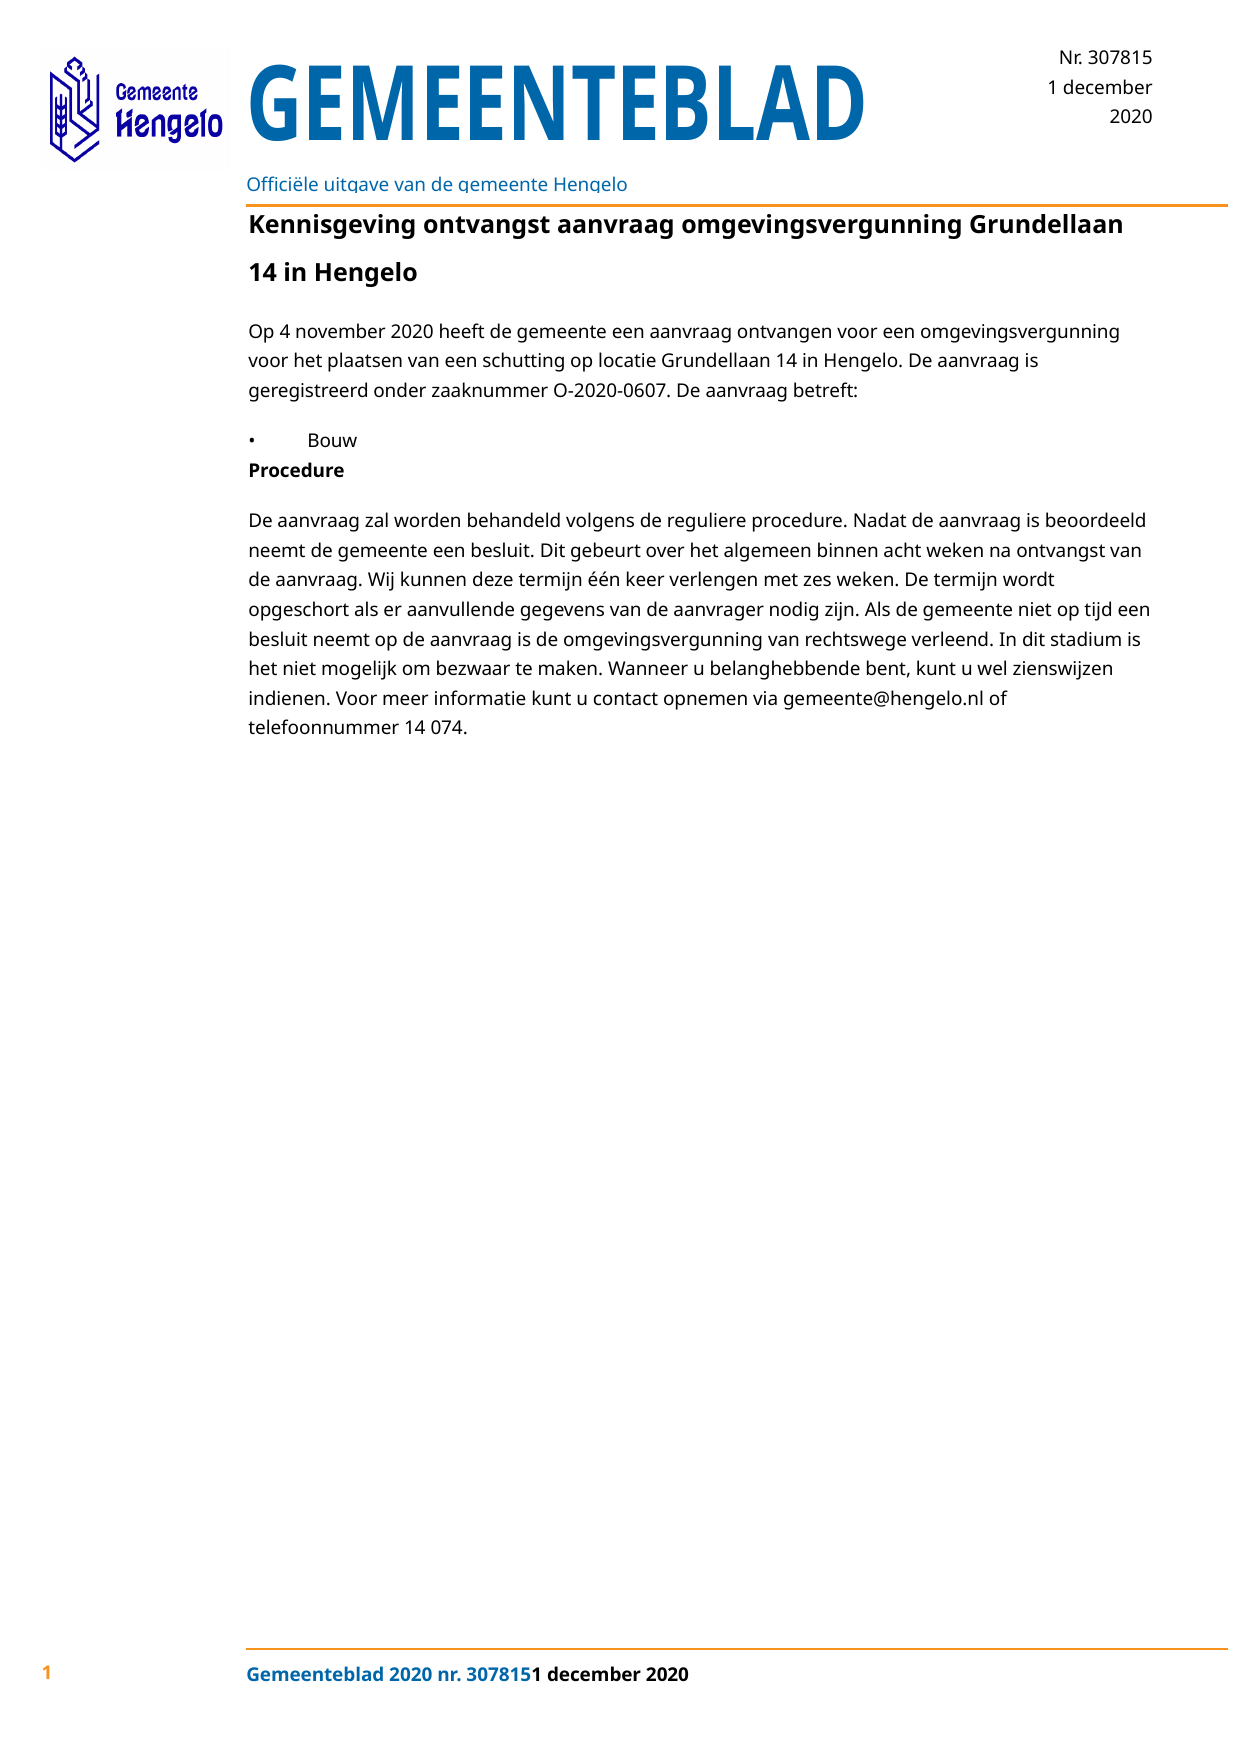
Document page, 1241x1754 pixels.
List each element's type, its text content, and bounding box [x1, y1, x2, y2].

list Bouw [248, 427, 1152, 453]
text Procedure [248, 457, 1152, 483]
text De aanvraag zal worden behandeld volgens de reguliere procedure. Nadat de aanvraag is beoordeeld neemt de gemeente een besluit. Dit gebeurt over het algemeen binnen acht weken na ontvangst van de aanvraag. Wij kunnen deze termijn één keer verlengen met zes weken. De termijn wordt opgeschort als er aanvullende gegevens van de aanvrager nodig zijn. Als de gemeente niet op tijd een besluit neemt op de aanvraag is de omgevingsvergunning van rechtswege verleend. In dit stadium is het niet mogelijk om bezwaar te maken. Wanneer u belanghebbende bent, kunt u wel zienswijzen indienen. Voor meer informatie kunt u contact opnemen via gemeente@hengelo.nl of telefoonnummer 14 074. [248, 507, 1152, 740]
picture [41, 47, 231, 172]
text Kennisgeving ontvangst aanvraag omgevingsvergunning Grundellaan 14 in Hengelo [248, 207, 1152, 288]
text Op 4 november 2020 heeft de gemeente een aanvraag ontvangen voor een omgevingsvergunning voor het plaatsen van een schutting op locatie Grundellaan 14 in Hengelo. De aanvraag is geregistreerd onder zaaknummer O-2020-0607. De aanvraag betreft: [248, 318, 1152, 403]
